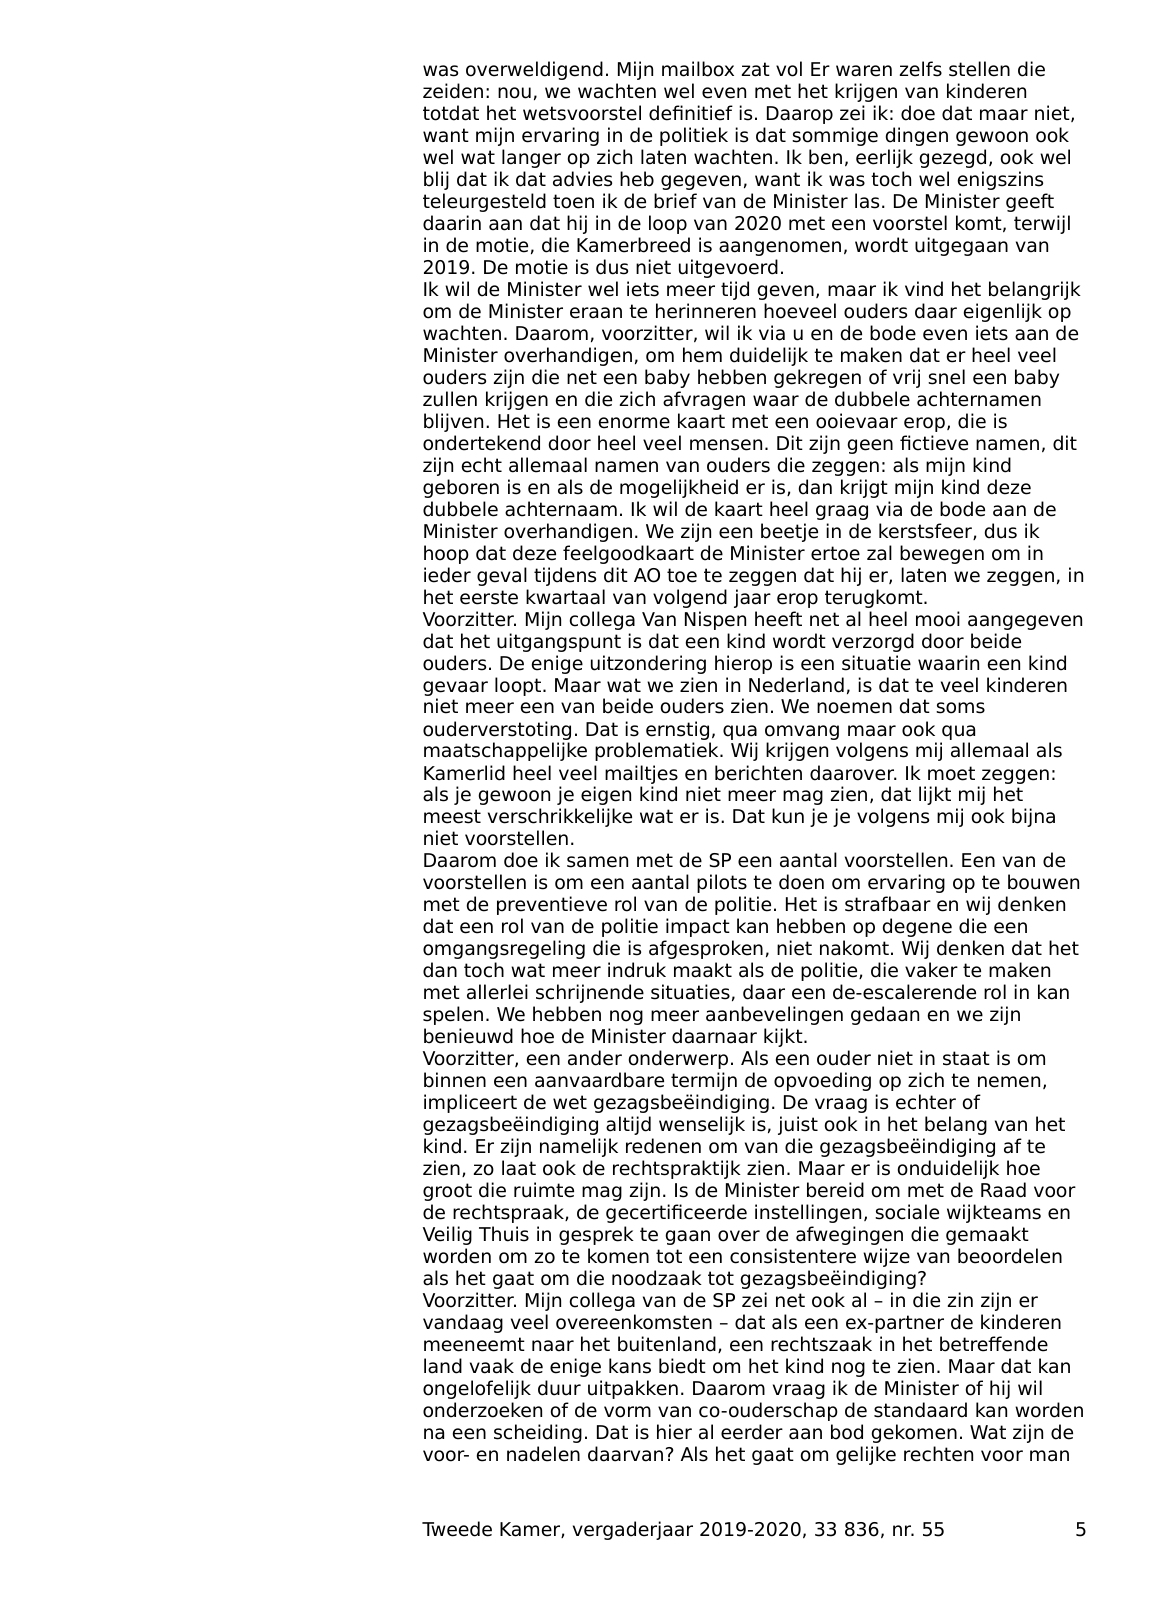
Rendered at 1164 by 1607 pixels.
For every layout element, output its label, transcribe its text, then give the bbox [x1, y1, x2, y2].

text Voorzitter, een ander onderwerp. Als een ouder niet in staat is om binnen een aanvaardbare termijn de opvoeding op zich te nemen, impliceert de wet gezagsbeëindiging. De vraag is echter of gezagsbeëindiging altijd wenselijk is, juist ook in het belang van het kind. Er zijn namelijk redenen om van die gezagsbeëindiging af te zien, zo laat ook de rechtspraktijk zien. Maar er is onduidelijk hoe groot die ruimte mag zijn. Is de Minister bereid om met de Raad voor de rechtspraak, de gecertificeerde instellingen, sociale wijkteams en Veilig Thuis in gesprek te gaan over de afwegingen die gemaakt worden om zo te komen tot een consistentere wijze van beoordelen als het gaat om die noodzaak tot gezagsbeëindiging? [422, 1048, 1087, 1290]
text Voorzitter. Mijn collega van de SP zei net ook al – in die zin zijn er vandaag veel overeenkomsten – dat als een ex-partner de kinderen meeneemt naar het buitenland, een rechtszaak in het betreffende land vaak de enige kans biedt om het kind nog te zien. Maar dat kan ongelofelijk duur uitpakken. Daarom vraag ik de Minister of hij wil onderzoeken of de vorm van co-ouderschap de standaard kan worden na een scheiding. Dat is hier al eerder aan bod gekomen. Wat zijn de voor- en nadelen daarvan? Als het gaat om gelijke rechten voor man [422, 1290, 1087, 1466]
text Daarom doe ik samen met de SP een aantal voorstellen. Een van de voorstellen is om een aantal pilots te doen om ervaring op te bouwen met de preventieve rol van de politie. Het is strafbaar en wij denken dat een rol van de politie impact kan hebben op degene die een omgangsregeling die is afgesproken, niet nakomt. Wij denken dat het dan toch wat meer indruk maakt als de politie, die vaker te maken met allerlei schrijnende situaties, daar een de-escalerende rol in kan spelen. We hebben nog meer aanbevelingen gedaan en we zijn benieuwd hoe de Minister daarnaar kijkt. [422, 850, 1087, 1048]
text was overweldigend. Mijn mailbox zat vol Er waren zelfs stellen die zeiden: nou, we wachten wel even met het krijgen van kinderen totdat het wetsvoorstel definitief is. Daarop zei ik: doe dat maar niet, want mijn ervaring in de politiek is dat sommige dingen gewoon ook wel wat langer op zich laten wachten. Ik ben, eerlijk gezegd, ook wel blij dat ik dat advies heb gegeven, want ik was toch wel enigszins teleurgesteld toen ik de brief van de Minister las. De Minister geeft daarin aan dat hij in de loop van 2020 met een voorstel komt, terwijl in de motie, die Kamerbreed is aangenomen, wordt uitgegaan van 2019. De motie is dus niet uitgevoerd. [422, 59, 1087, 279]
text Voorzitter. Mijn collega Van Nispen heeft net al heel mooi aangegeven dat het uitgangspunt is dat een kind wordt verzorgd door beide ouders. De enige uitzondering hierop is een situatie waarin een kind gevaar loopt. Maar wat we zien in Nederland, is dat te veel kinderen niet meer een van beide ouders zien. We noemen dat soms ouderverstoting. Dat is ernstig, qua omvang maar ook qua maatschappelijke problematiek. Wij krijgen volgens mij allemaal als Kamerlid heel veel mailtjes en berichten daarover. Ik moet zeggen: als je gewoon je eigen kind niet meer mag zien, dat lijkt mij het meest verschrikkelijke wat er is. Dat kun je je volgens mij ook bijna niet voorstellen. [422, 608, 1087, 850]
text Ik wil de Minister wel iets meer tijd geven, maar ik vind het belangrijk om de Minister eraan te herinneren hoeveel ouders daar eigenlijk op wachten. Daarom, voorzitter, wil ik via u en de bode even iets aan de Minister overhandigen, om hem duidelijk te maken dat er heel veel ouders zijn die net een baby hebben gekregen of vrij snel een baby zullen krijgen en die zich afvragen waar de dubbele achternamen blijven. Het is een enorme kaart met een ooievaar erop, die is ondertekend door heel veel mensen. Dit zijn geen fictieve namen, dit zijn echt allemaal namen van ouders die zeggen: als mijn kind geboren is en als de mogelijkheid er is, dan krijgt mijn kind deze dubbele achternaam. Ik wil de kaart heel graag via de bode aan de Minister overhandigen. We zijn een beetje in de kerstsfeer, dus ik hoop dat deze feelgoodkaart de Minister ertoe zal bewegen om in ieder geval tijdens dit AO toe te zeggen dat hij er, laten we zeggen, in het eerste kwartaal van volgend jaar erop terugkomt. [422, 279, 1087, 608]
